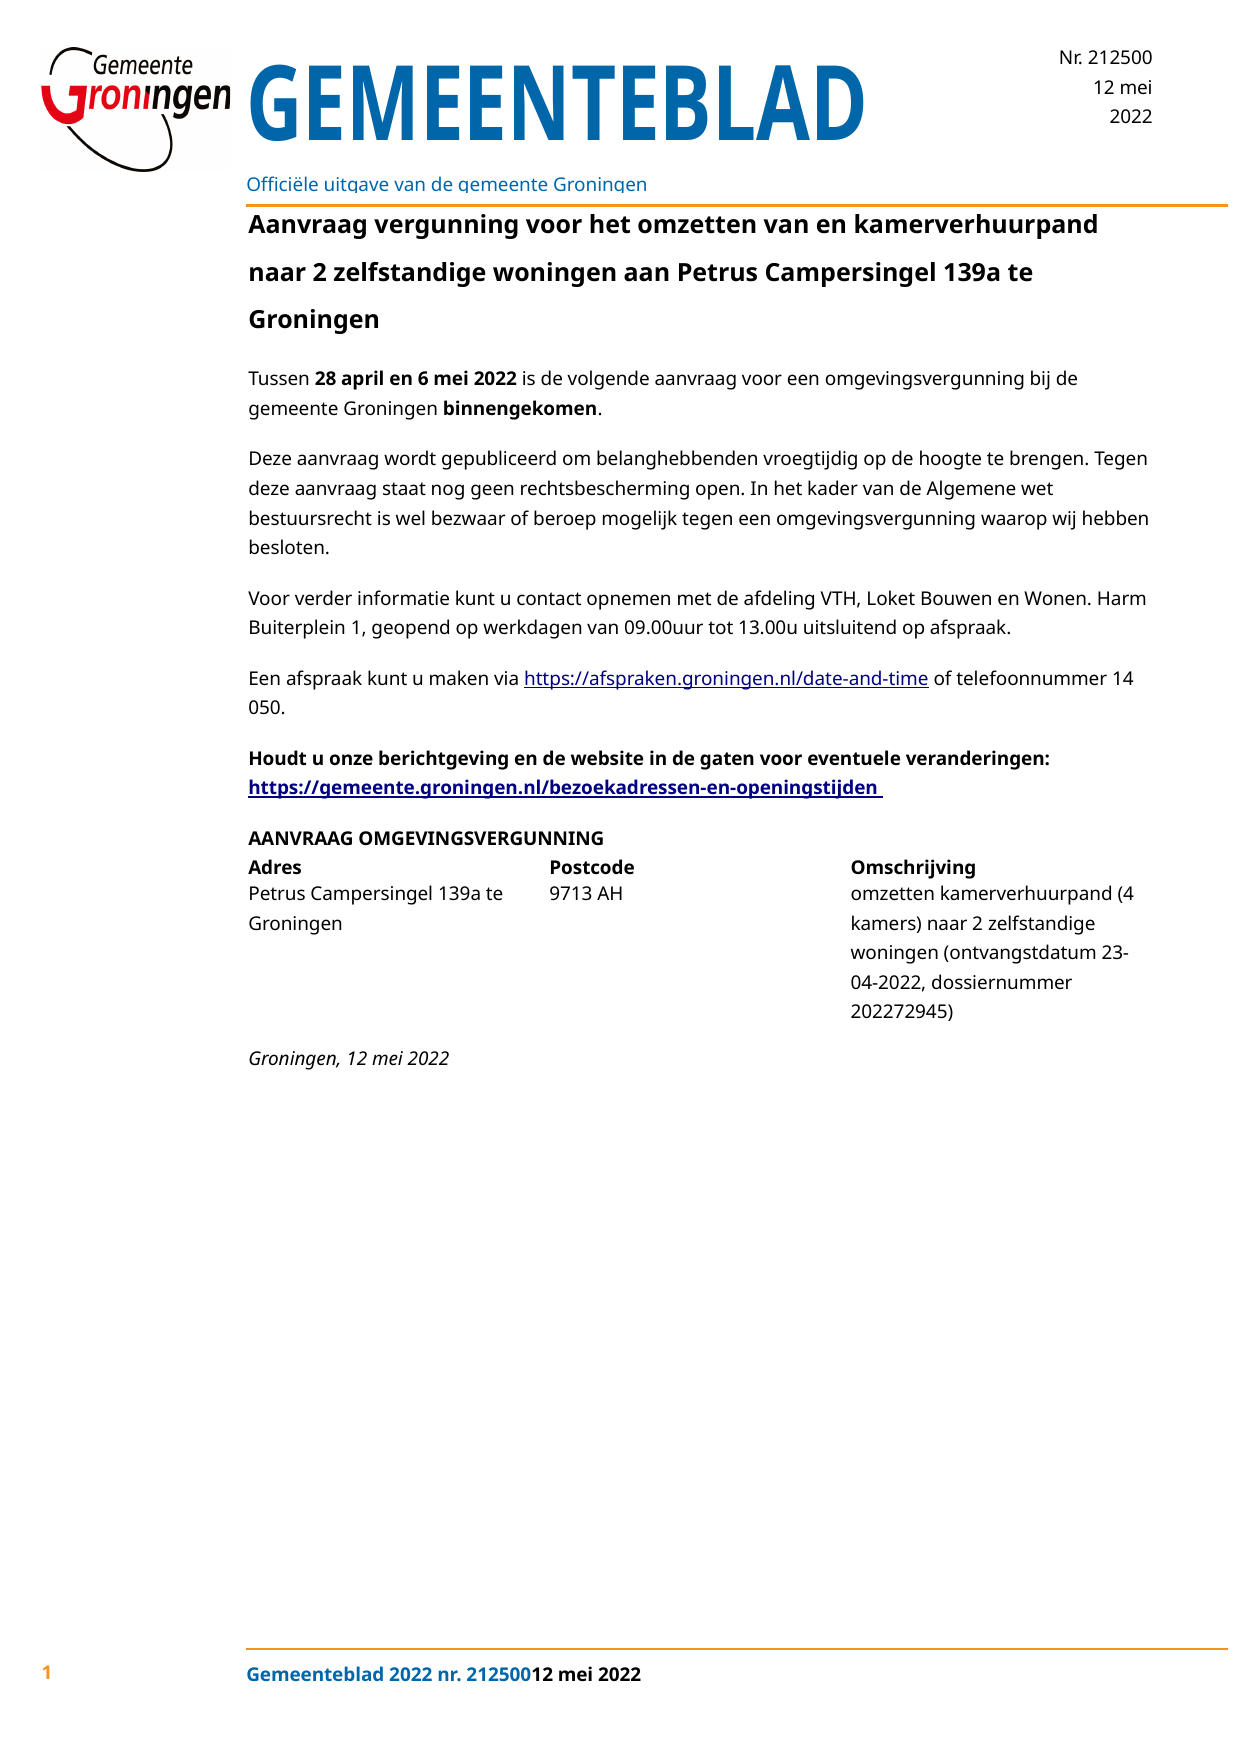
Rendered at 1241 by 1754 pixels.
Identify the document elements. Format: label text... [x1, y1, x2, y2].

text Tussen 28 april en 6 mei 2022 is de volgende aanvraag voor een omgevingsvergunning bij de gemeente Groningen binnengekomen. [248, 366, 1152, 421]
text Een afspraak kunt u maken via https://afspraken.groningen.nl/date-and-time of telefoonnummer 14 050. [248, 665, 1152, 720]
table_header Adres [248, 854, 549, 880]
text Aanvraag vergunning voor het omzetten van en kamerverhuurpand naar 2 zelfstandige woningen aan Petrus Campersingel 139a te Groningen [248, 207, 1152, 336]
table_cell 9713 AH [549, 880, 850, 1024]
table_cell omzetten kamerverhuurpand (4 kamers) naar 2 zelfstandige woningen (ontvangstdatum 23-04-2022, dossiernummer 202272945) [850, 880, 1152, 1024]
table_header Omschrijving [850, 854, 1152, 880]
text Groningen, 12 mei 2022 [248, 1046, 1152, 1071]
text AANVRAAG OMGEVINGSVERGUNNING [248, 825, 1152, 850]
picture [41, 47, 231, 172]
table_header Postcode [549, 854, 850, 880]
table_cell Petrus Campersingel 139a te Groningen [248, 880, 549, 1024]
text Voor verder informatie kunt u contact opnemen met de afdeling VTH, Loket Bouwen en Wonen. Harm Buiterplein 1, geopend op werkdagen van 09.00uur tot 13.00u uitsluitend op afspraak. [248, 585, 1152, 640]
text Houdt u onze berichtgeving en de website in de gaten voor eventuele veranderingen: https://gemeente.groningen.nl/bezoekadressen-en-openingstijden [248, 745, 1152, 800]
text Deze aanvraag wordt gepubliceerd om belanghebbenden vroegtijdig op de hoogte te brengen. Tegen deze aanvraag staat nog geen rechtsbescherming open. In het kader van de Algemene wet bestuursrecht is wel bezwaar of beroep mogelijk tegen een omgevingsvergunning waarop wij hebben besloten. [248, 446, 1152, 560]
